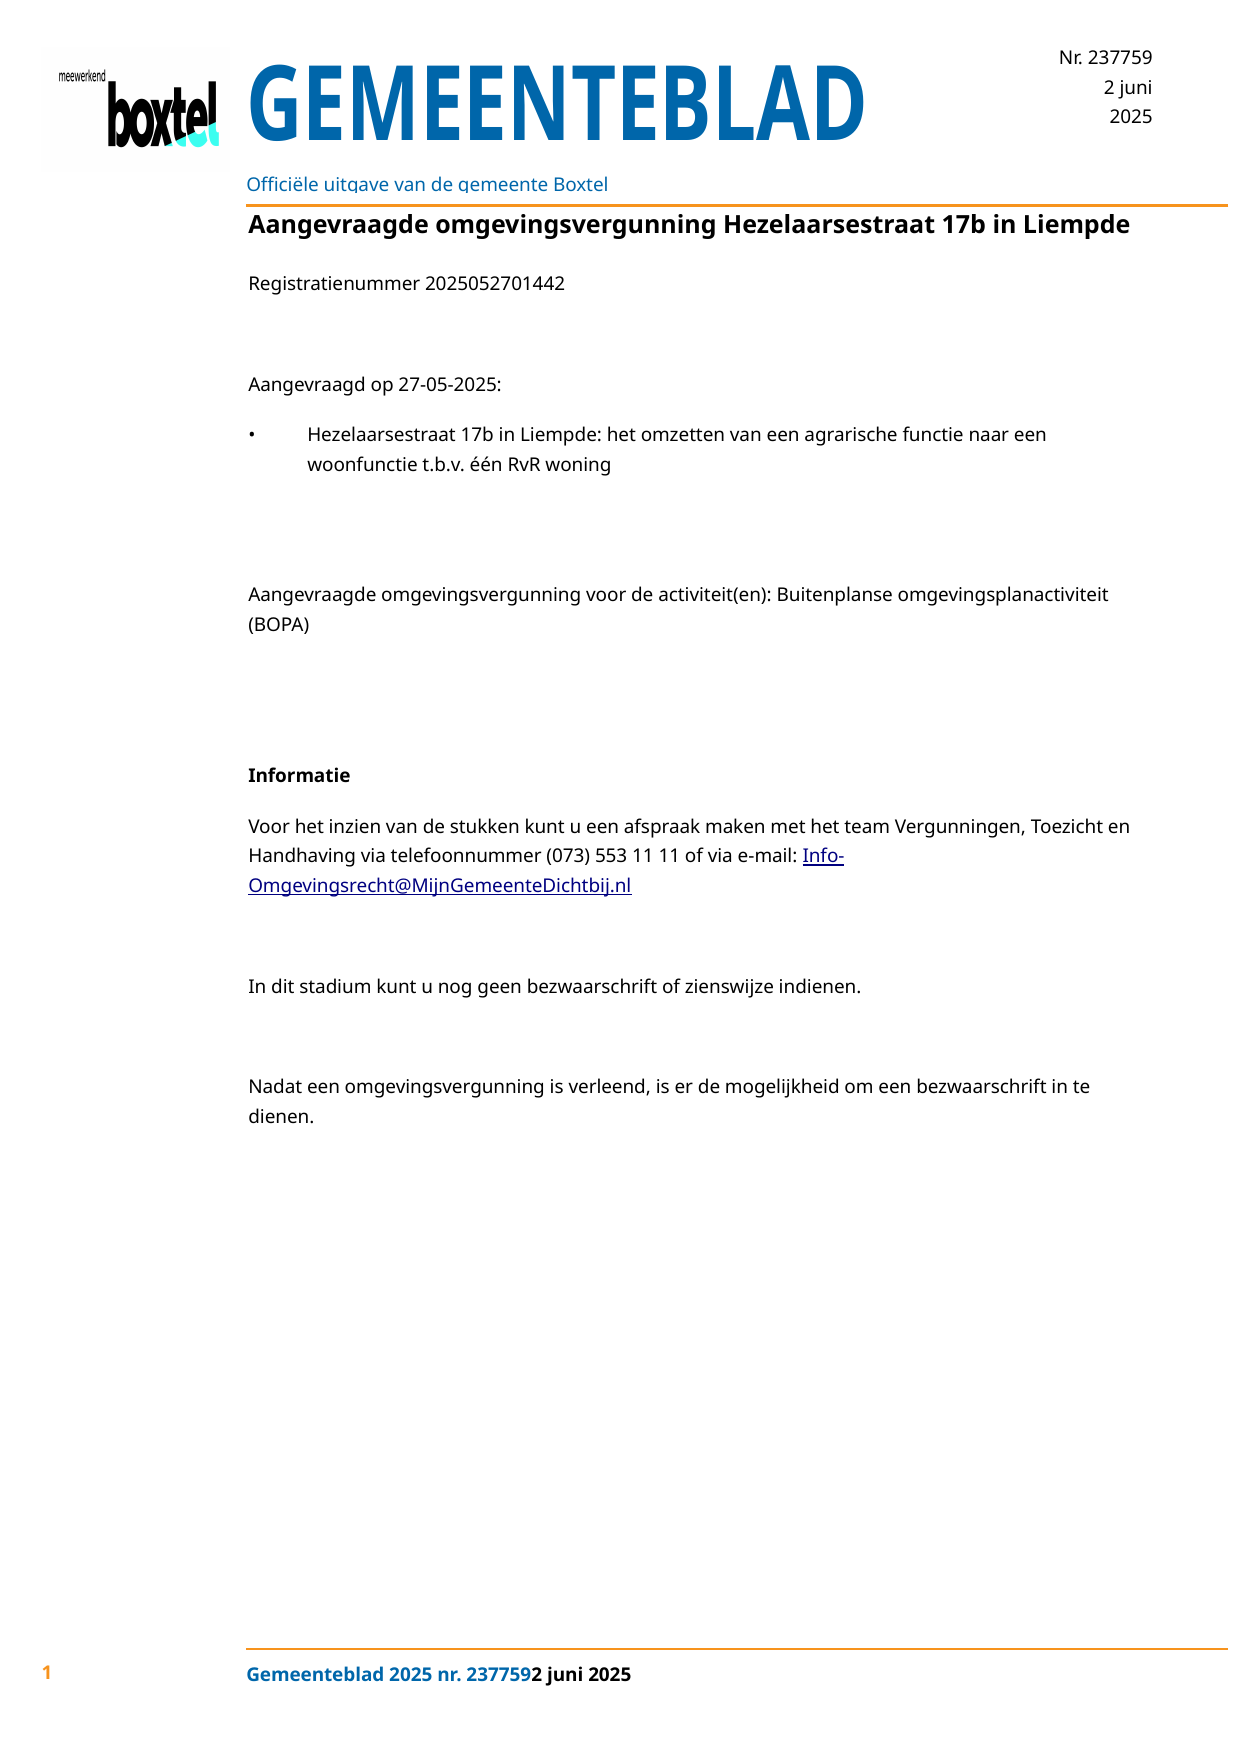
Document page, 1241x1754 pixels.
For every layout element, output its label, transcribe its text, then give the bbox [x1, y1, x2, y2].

text Aangevraagd op 27-05-2025: [248, 371, 1152, 397]
picture [41, 47, 231, 172]
list Hezelaarsestraat 17b in Liempde: het omzetten van een agrarische functie naar een woonfunctie t.b.v. één RvR woning [248, 422, 1152, 477]
text In dit stadium kunt u nog geen bezwaarschrift of zienswijze indienen. [248, 973, 1152, 998]
text Nadat een omgevingsvergunning is verleend, is er de mogelijkheid om een bezwaarschrift in te dienen. [248, 1074, 1152, 1129]
text Registratienummer 2025052701442 [248, 270, 1152, 296]
text Aangevraagde omgevingsvergunning voor de activiteit(en): Buitenplanse omgevingsplanactiviteit (BOPA) [248, 582, 1152, 637]
text Aangevraagde omgevingsvergunning Hezelaarsestraat 17b in Liempde [248, 207, 1152, 241]
text Voor het inzien van de stukken kunt u een afspraak maken met het team Vergunningen, Toezicht en Handhaving via telefoonnummer (073) 553 11 11 of via e-mail: Info-Omgevingsrecht@MijnGemeenteDichtbij.nl [248, 813, 1152, 898]
text Informatie [248, 762, 1152, 788]
